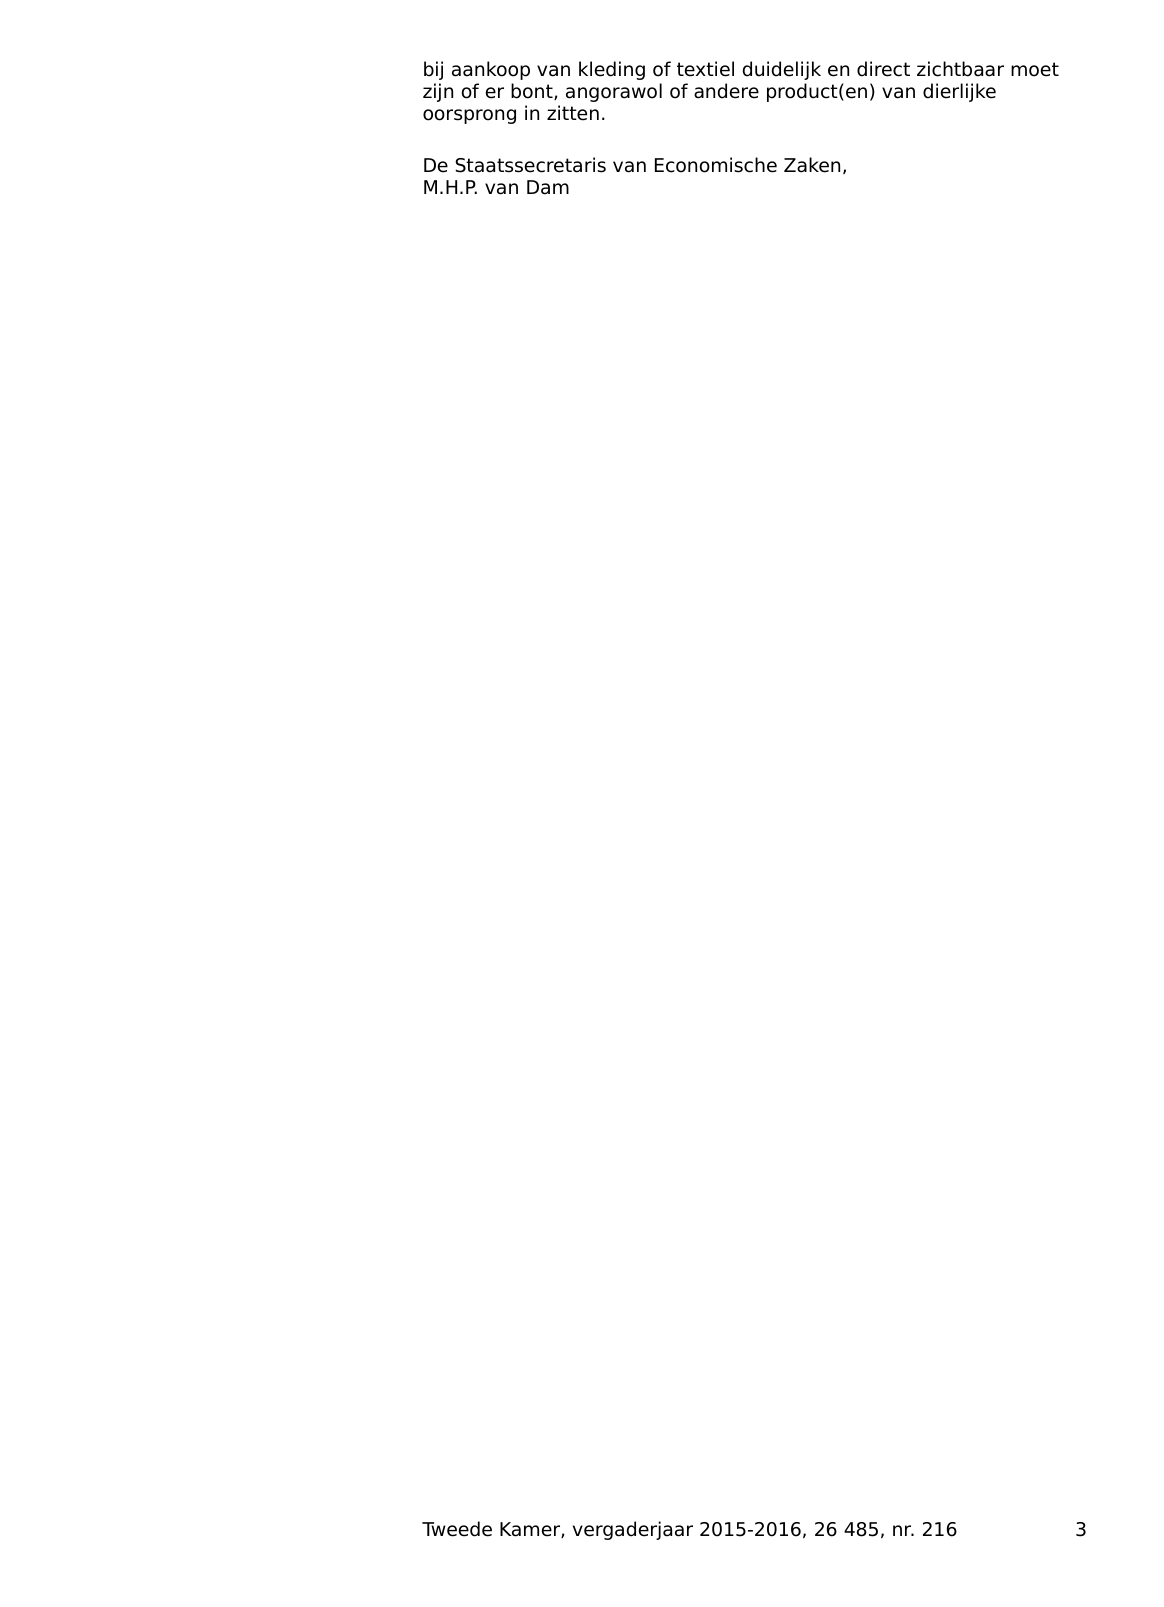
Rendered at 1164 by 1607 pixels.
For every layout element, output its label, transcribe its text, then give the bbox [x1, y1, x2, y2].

text De Staatssecretaris van Economische Zaken, M.H.P. van Dam [422, 155, 1087, 199]
text bij aankoop van kleding of textiel duidelijk en direct zichtbaar moet zijn of er bont, angorawol of andere product(en) van dierlijke oorsprong in zitten. [422, 59, 1087, 125]
